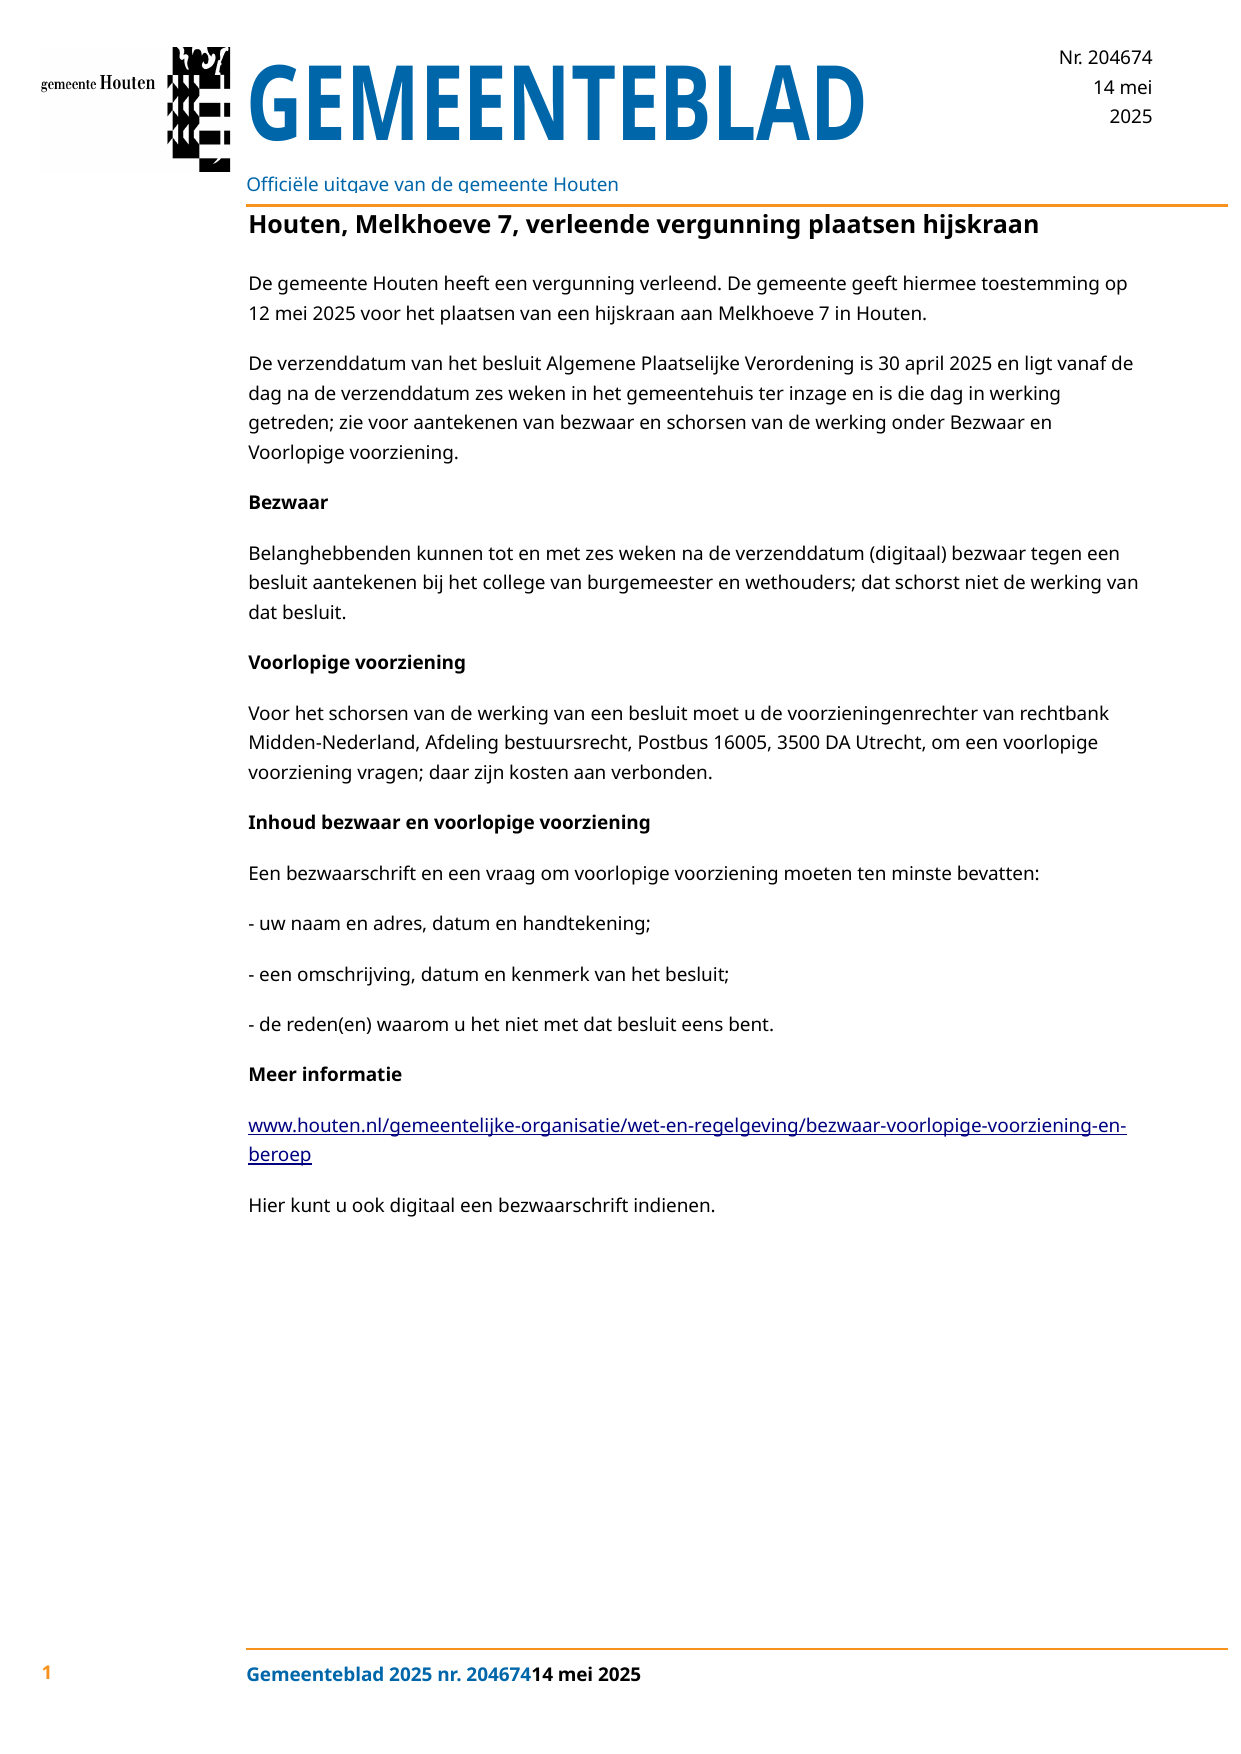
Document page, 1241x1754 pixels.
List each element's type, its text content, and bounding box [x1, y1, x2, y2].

text Hier kunt u ook digitaal een bezwaarschrift indienen. [248, 1192, 1152, 1218]
text Meer informatie [248, 1062, 1152, 1087]
text Bezwaar [248, 489, 1152, 515]
text Inhoud bezwaar en voorlopige voorziening [248, 809, 1152, 835]
text Een bezwaarschrift en een vraag om voorlopige voorziening moeten ten minste bevatten: [248, 860, 1152, 886]
text Voor het schorsen van de werking van een besluit moet u de voorzieningenrechter van rechtbank Midden-Nederland, Afdeling bestuursrecht, Postbus 16005, 3500 DA Utrecht, om een voorlopige voorziening vragen; daar zijn kosten aan verbonden. [248, 700, 1152, 785]
text - uw naam en adres, datum en handtekening; [248, 910, 1152, 936]
text Belanghebbenden kunnen tot en met zes weken na de verzenddatum (digitaal) bezwaar tegen een besluit aantekenen bij het college van burgemeester en wethouders; dat schorst niet de werking van dat besluit. [248, 540, 1152, 625]
text De verzenddatum van het besluit Algemene Plaatselijke Verordening is 30 april 2025 en ligt vanaf de dag na de verzenddatum zes weken in het gemeentehuis ter inzage en is die dag in werking getreden; zie voor aantekenen van bezwaar en schorsen van de werking onder Bezwaar en Voorlopige voorziening. [248, 350, 1152, 465]
text - een omschrijving, datum en kenmerk van het besluit; [248, 961, 1152, 986]
text Houten, Melkhoeve 7, verleende vergunning plaatsen hijskraan [248, 207, 1152, 241]
text www.houten.nl/gemeentelijke-organisatie/wet-en-regelgeving/bezwaar-voorlopige-voorziening-en-beroep [248, 1112, 1152, 1167]
picture [41, 47, 231, 172]
text Voorlopige voorziening [248, 649, 1152, 675]
text - de reden(en) waarom u het niet met dat besluit eens bent. [248, 1011, 1152, 1037]
text De gemeente Houten heeft een vergunning verleend. De gemeente geeft hiermee toestemming op 12 mei 2025 voor het plaatsen van een hijskraan aan Melkhoeve 7 in Houten. [248, 270, 1152, 326]
